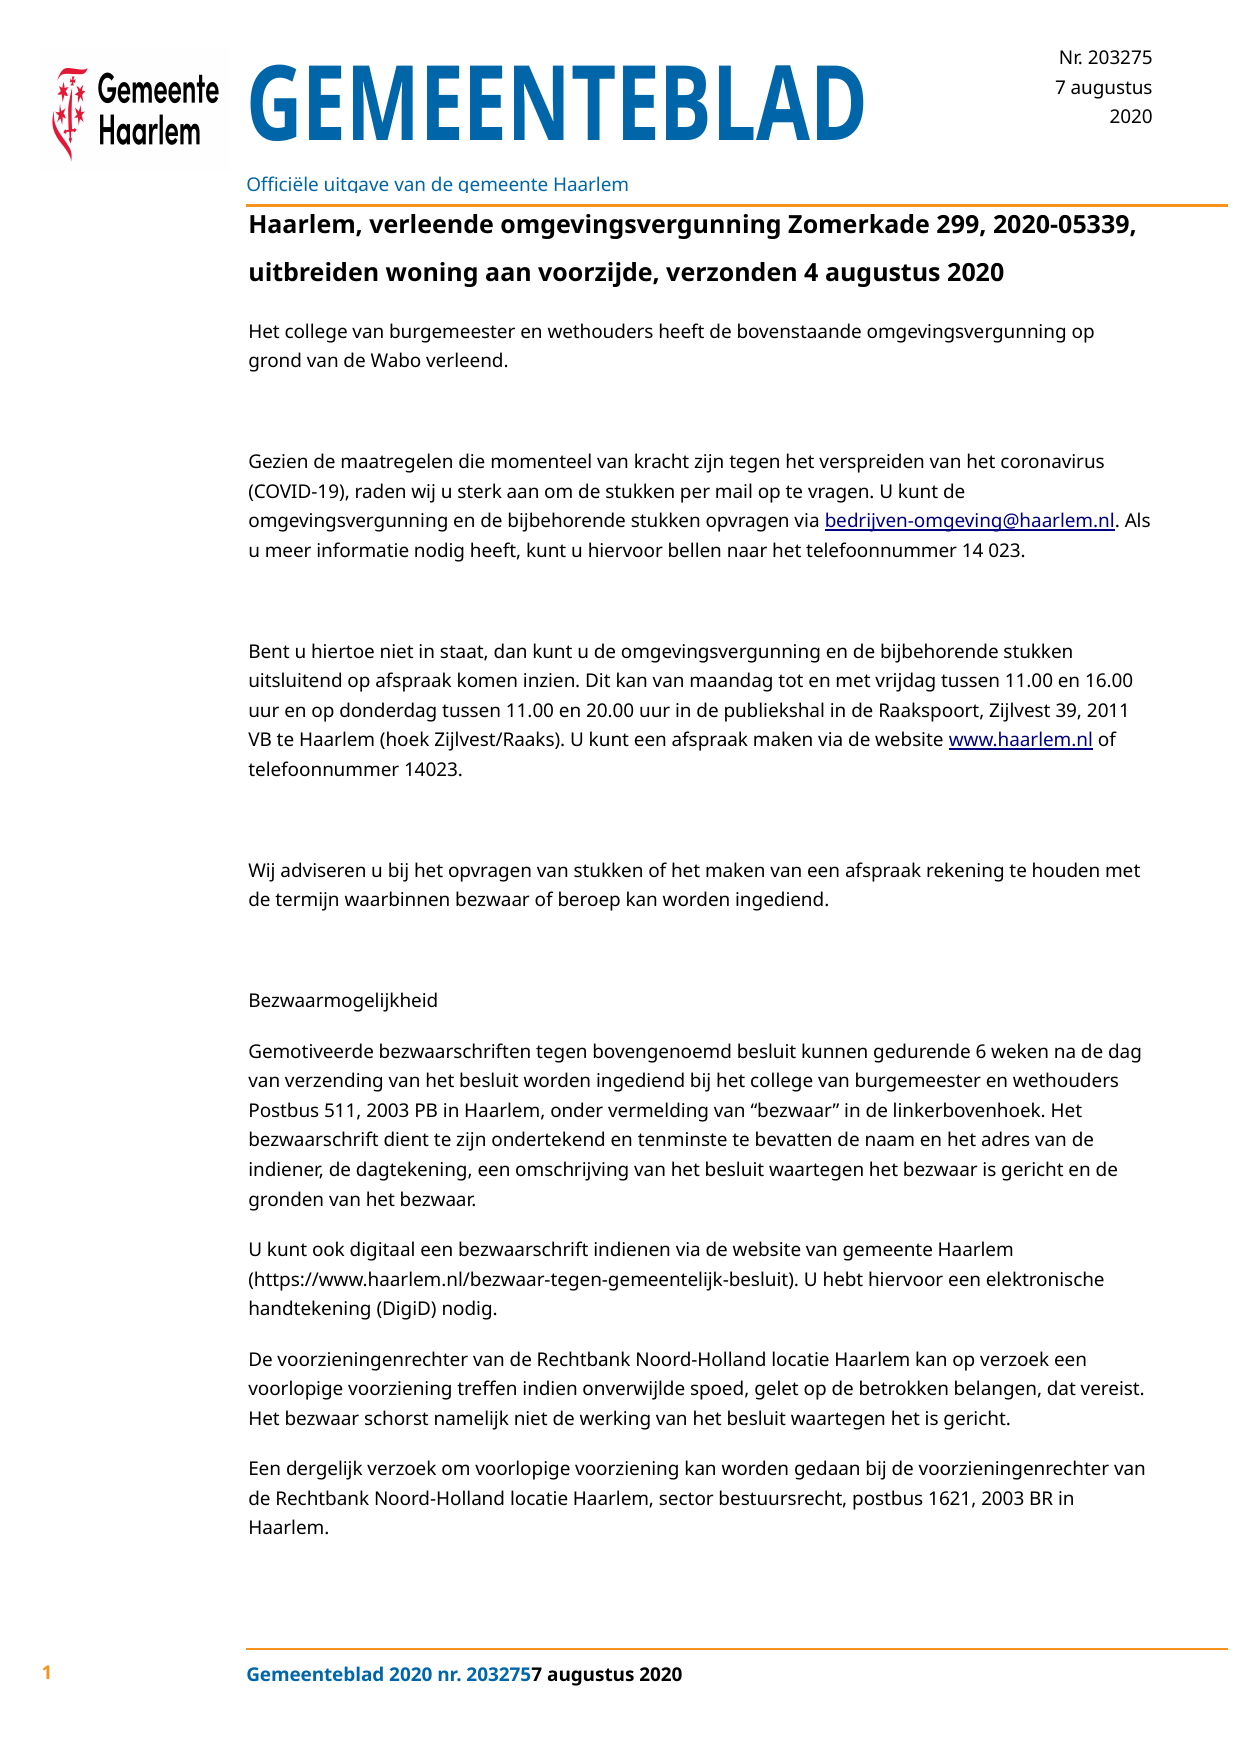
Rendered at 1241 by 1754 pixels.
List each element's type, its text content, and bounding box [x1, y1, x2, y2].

text Het college van burgemeester en wethouders heeft de bovenstaande omgevingsvergunning op grond van de Wabo verleend. [248, 318, 1152, 373]
text Gemotiveerde bezwaarschriften tegen bovengenoemd besluit kunnen gedurende 6 weken na de dag van verzending van het besluit worden ingediend bij het college van burgemeester en wethouders Postbus 511, 2003 PB in Haarlem, onder vermelding van “bezwaar” in de linkerbovenhoek. Het bezwaarschrift dient te zijn ondertekend en tenminste te bevatten de naam en het adres van de indiener, de dagtekening, een omschrijving van het besluit waartegen het bezwaar is gericht en de gronden van het bezwaar. [248, 1038, 1152, 1212]
text Gezien de maatregelen die momenteel van kracht zijn tegen het verspreiden van het coronavirus (COVID-19), raden wij u sterk aan om de stukken per mail op te vragen. U kunt de omgevingsvergunning en de bijbehorende stukken opvragen via bedrijven-omgeving@haarlem.nl. Als u meer informatie nodig heeft, kunt u hiervoor bellen naar het telefoonnummer 14 023. [248, 448, 1152, 563]
text U kunt ook digitaal een bezwaarschrift indienen via de website van gemeente Haarlem (https://www.haarlem.nl/bezwaar-tegen-gemeentelijk-besluit). U hebt hiervoor een elektronische handtekening (DigiD) nodig. [248, 1236, 1152, 1321]
text De voorzieningenrechter van de Rechtbank Noord-Holland locatie Haarlem kan op verzoek een voorlopige voorziening treffen indien onverwijlde spoed, gelet op de betrokken belangen, dat vereist. Het bezwaar schorst namelijk niet de werking van het besluit waartegen het is gericht. [248, 1346, 1152, 1431]
picture [41, 47, 231, 172]
text Bezwaarmogelijkheid [248, 987, 1152, 1013]
text Een dergelijk verzoek om voorlopige voorziening kan worden gedaan bij de voorzieningenrechter van de Rechtbank Noord-Holland locatie Haarlem, sector bestuursrecht, postbus 1621, 2003 BR in Haarlem. [248, 1455, 1152, 1540]
text Bent u hiertoe niet in staat, dan kunt u de omgevingsvergunning en de bijbehorende stukken uitsluitend op afspraak komen inzien. Dit kan van maandag tot en met vrijdag tussen 11.00 en 16.00 uur en op donderdag tussen 11.00 en 20.00 uur in de publiekshal in de Raakspoort, Zijlvest 39, 2011 VB te Haarlem (hoek Zijlvest/Raaks). U kunt een afspraak maken via de website www.haarlem.nl of telefoonnummer 14023. [248, 638, 1152, 782]
text Haarlem, verleende omgevingsvergunning Zomerkade 299, 2020-05339, uitbreiden woning aan voorzijde, verzonden 4 augustus 2020 [248, 207, 1152, 288]
text Wij adviseren u bij het opvragen van stukken of het maken van een afspraak rekening te houden met de termijn waarbinnen bezwaar of beroep kan worden ingediend. [248, 857, 1152, 912]
